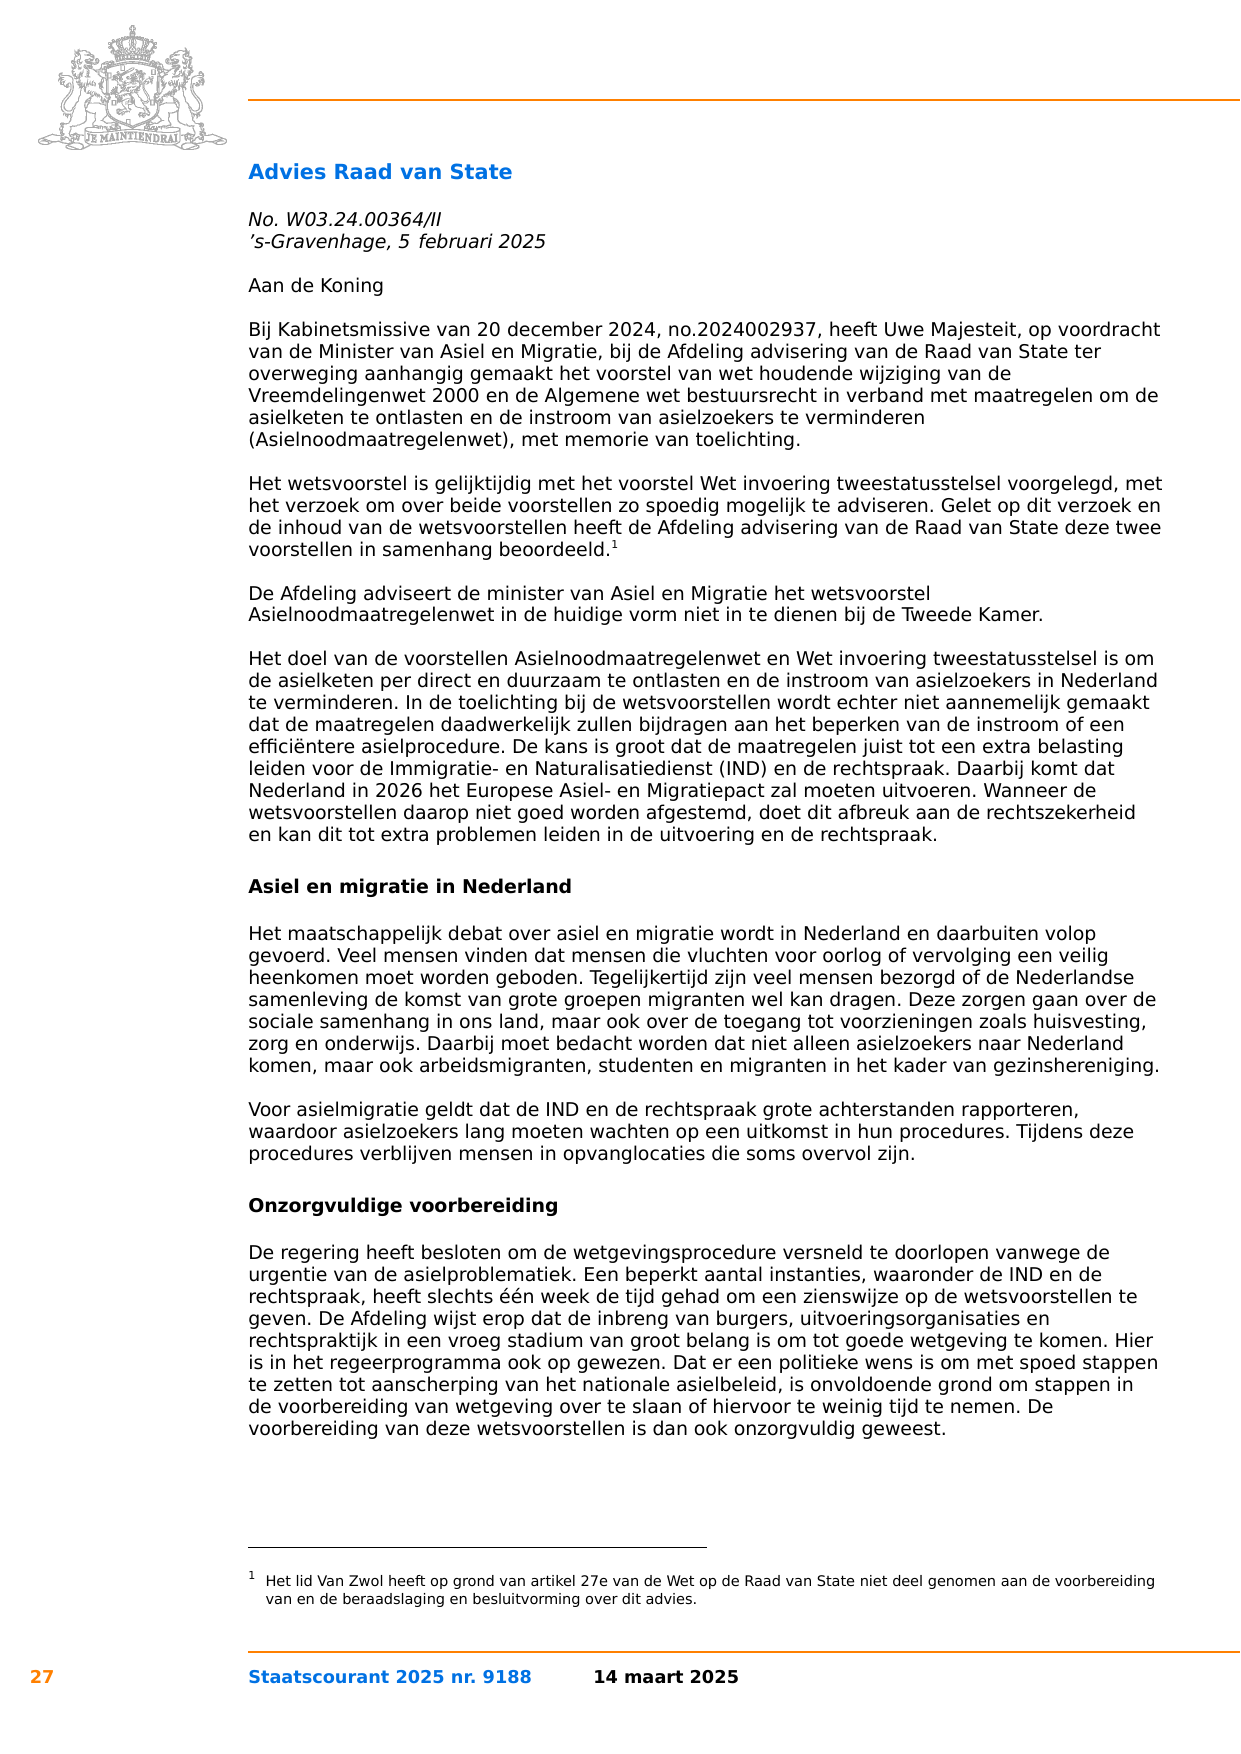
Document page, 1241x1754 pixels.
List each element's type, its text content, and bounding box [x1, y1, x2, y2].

text Aan de Koning [248, 275, 1163, 297]
subtitle Advies Raad van State [248, 160, 1163, 184]
subtitle Onzorgvuldige voorbereiding [248, 1195, 1163, 1217]
text Het doel van de voorstellen Asielnoodmaatregelenwet en Wet invoering tweestatusstelsel is om de asielketen per direct en duurzaam te ontlasten en de instroom van asielzoekers in Nederland te verminderen. In de toelichting bij de wetsvoorstellen wordt echter niet aannemelijk gemaakt dat de maatregelen daadwerkelijk zullen bijdragen aan het beperken van de instroom of een efficiëntere asielprocedure. De kans is groot dat de maatregelen juist tot een extra belasting leiden voor de Immigratie- en Naturalisatiedienst (IND) en de rechtspraak. Daarbij komt dat Nederland in 2026 het Europese Asiel- en Migratiepact zal moeten uitvoeren. Wanneer de wetsvoorstellen daarop niet goed worden afgestemd, doet dit afbreuk aan de rechtszekerheid en kan dit tot extra problemen leiden in de uitvoering en de rechtspraak. [248, 648, 1163, 846]
text No. W03.24.00364/II [248, 209, 1163, 231]
text Voor asielmigratie geldt dat de IND en de rechtspraak grote achterstanden rapporteren, waardoor asielzoekers lang moeten wachten op een uitkomst in hun procedures. Tijdens deze procedures verblijven mensen in opvanglocaties die soms overvol zijn. [248, 1099, 1163, 1165]
subtitle Asiel en migratie in Nederland [248, 876, 1163, 898]
text ’s-Gravenhage, 5 februari 2025 [248, 231, 1163, 253]
text De regering heeft besloten om de wetgevingsprocedure versneld te doorlopen vanwege de urgentie van de asielproblematiek. Een beperkt aantal instanties, waaronder de IND en de rechtspraak, heeft slechts één week de tijd gehad om een zienswijze op de wetsvoorstellen te geven. De Afdeling wijst erop dat de inbreng van burgers, uitvoeringsorganisaties en rechtspraktijk in een vroeg stadium van groot belang is om tot goede wetgeving te komen. Hier is in het regeerprogramma ook op gewezen. Dat er een politieke wens is om met spoed stappen te zetten tot aanscherping van het nationale asielbeleid, is onvoldoende grond om stappen in de voorbereiding van wetgeving over te slaan of hiervoor te weinig tijd te nemen. De voorbereiding van deze wetsvoorstellen is dan ook onzorgvuldig geweest. [248, 1242, 1163, 1439]
text Het wetsvoorstel is gelijktijdig met het voorstel Wet invoering tweestatusstelsel voorgelegd, met het verzoek om over beide voorstellen zo spoedig mogelijk te adviseren. Gelet op dit verzoek en de inhoud van de wetsvoorstellen heeft de Afdeling advisering van de Raad van State deze twee voorstellen in samenhang beoordeeld. [248, 473, 1163, 561]
text Het maatschappelijk debat over asiel en migratie wordt in Nederland en daarbuiten volop gevoerd. Veel mensen vinden dat mensen die vluchten voor oorlog of vervolging een veilig heenkomen moet worden geboden. Tegelijkertijd zijn veel mensen bezorgd of de Nederlandse samenleving de komst van grote groepen migranten wel kan dragen. Deze zorgen gaan over de sociale samenhang in ons land, maar ook over de toegang tot voorzieningen zoals huisvesting, zorg en onderwijs. Daarbij moet bedacht worden dat niet alleen asielzoekers naar Nederland komen, maar ook arbeidsmigranten, studenten en migranten in het kader van gezinshereniging. [248, 923, 1163, 1077]
text Het lid Van Zwol heeft op grond van artikel 27e van de Wet op de Raad van State niet deel genomen aan de voorbereiding van en de beraadslaging en besluitvorming over dit advies. [248, 1569, 1163, 1608]
text Bij Kabinetsmissive van 20 december 2024, no.2024002937, heeft Uwe Majesteit, op voordracht van de Minister van Asiel en Migratie, bij de Afdeling advisering van de Raad van State ter overweging aanhangig gemaakt het voorstel van wet houdende wijziging van de Vreemdelingenwet 2000 en de Algemene wet bestuursrecht in verband met maatregelen om de asielketen te ontlasten en de instroom van asielzoekers te verminderen (Asielnoodmaatregelenwet), met memorie van toelichting. [248, 319, 1163, 451]
text De Afdeling adviseert de minister van Asiel en Migratie het wetsvoorstel Asielnoodmaatregelenwet in de huidige vorm niet in te dienen bij de Tweede Kamer. [248, 582, 1163, 626]
picture [38, 25, 227, 150]
